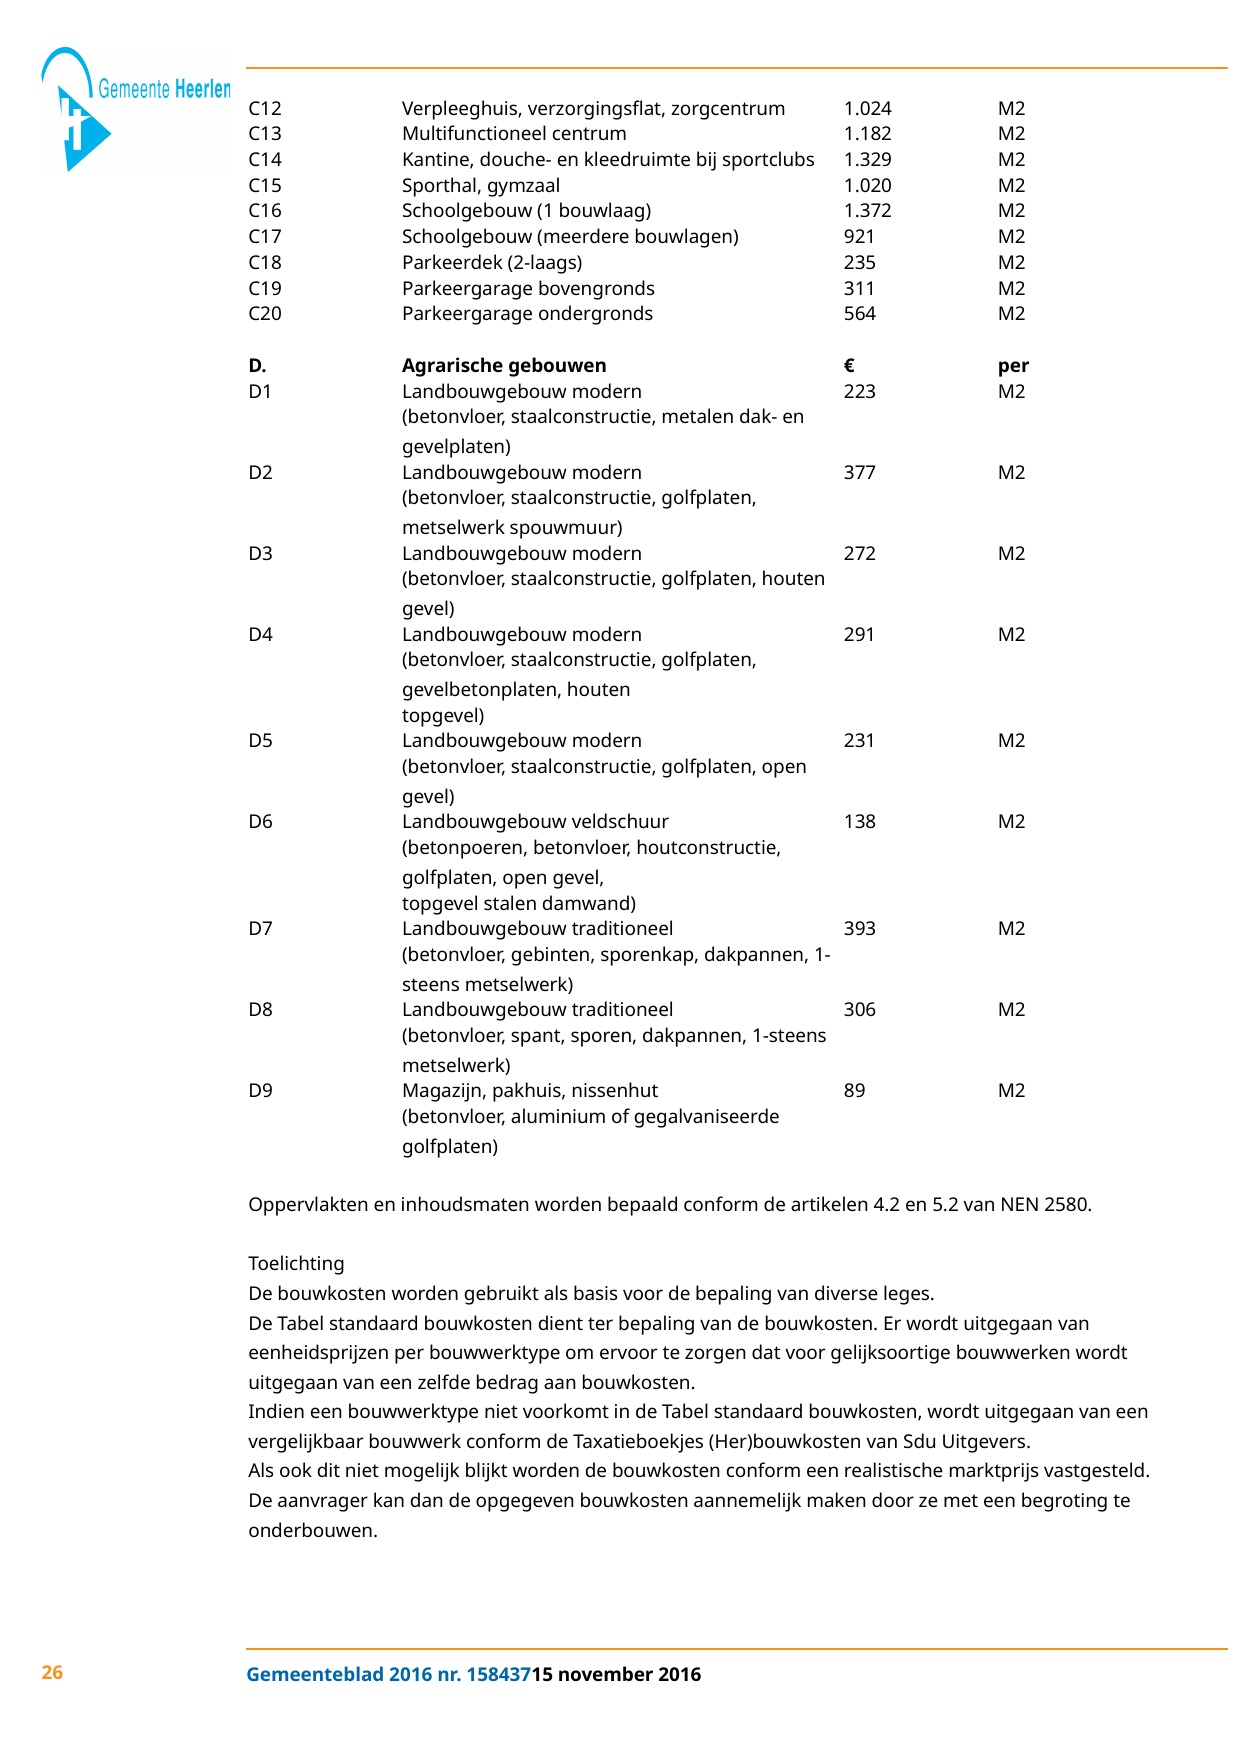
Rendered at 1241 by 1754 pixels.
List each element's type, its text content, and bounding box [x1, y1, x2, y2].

table_cell Landbouwgebouw veldschuur [402, 809, 844, 834]
table_cell [248, 835, 402, 890]
table_cell Kantine, douche- en kleedruimte bij sportclubs [402, 146, 844, 172]
table_cell [998, 404, 1152, 459]
table_cell [844, 890, 998, 916]
table_cell [248, 404, 402, 459]
table_cell 1.372 [844, 198, 998, 223]
table_cell 311 [844, 275, 998, 301]
table_cell [248, 485, 402, 540]
table_cell [844, 835, 998, 890]
table_cell M2 [998, 172, 1152, 198]
table_cell M2 [998, 1078, 1152, 1103]
table_cell M2 [998, 997, 1152, 1022]
picture [41, 47, 231, 172]
table_cell 291 [844, 621, 998, 647]
table_cell Schoolgebouw (meerdere bouwlagen) [402, 224, 844, 249]
table_cell 1.020 [844, 172, 998, 198]
table_cell D9 [248, 1078, 402, 1103]
table_cell [248, 1103, 402, 1159]
table_cell Landbouwgebouw modern [402, 621, 844, 647]
table_cell (betonvloer, aluminium of gegalvaniseerde golfplaten) [402, 1103, 844, 1159]
table_cell (betonvloer, staalconstructie, metalen dak- en gevelplaten) [402, 404, 844, 459]
table_cell [248, 890, 402, 916]
table_cell [998, 702, 1152, 728]
table_cell [248, 566, 402, 621]
table_cell Sporthal, gymzaal [402, 172, 844, 198]
table_cell Agrarische gebouwen [402, 352, 844, 378]
table_cell [844, 647, 998, 702]
table_cell [998, 566, 1152, 621]
table_cell [844, 1103, 998, 1159]
table_cell Schoolgebouw (1 bouwlaag) [402, 198, 844, 223]
table_cell [248, 1022, 402, 1078]
table_cell [998, 326, 1152, 352]
table_cell [844, 404, 998, 459]
table_cell M2 [998, 249, 1152, 275]
table_cell D. [248, 352, 402, 378]
table_cell 223 [844, 378, 998, 403]
table_cell C15 [248, 172, 402, 198]
table_cell Magazijn, pakhuis, nissenhut [402, 1078, 844, 1103]
table_cell [844, 485, 998, 540]
table_cell (betonvloer, gebinten, sporenkap, dakpannen, 1-steens metselwerk) [402, 941, 844, 997]
table_cell (betonpoeren, betonvloer, houtconstructie, golfplaten, open gevel, [402, 835, 844, 890]
table_cell M2 [998, 378, 1152, 403]
table_cell [248, 754, 402, 809]
text De Tabel standaard bouwkosten dient ter bepaling van de bouwkosten. Er wordt uitgegaan van eenheidsprijzen per bouwwerktype om ervoor te zorgen dat voor gelijksoortige bouwwerken wordt uitgegaan van een zelfde bedrag aan bouwkosten. [248, 1310, 1152, 1395]
table_cell 306 [844, 997, 998, 1022]
table_cell Parkeergarage ondergronds [402, 301, 844, 326]
table_cell [998, 835, 1152, 890]
table_cell C20 [248, 301, 402, 326]
table_cell M2 [998, 224, 1152, 249]
table_cell Landbouwgebouw traditioneel [402, 997, 844, 1022]
table_cell M2 [998, 146, 1152, 172]
table_cell D2 [248, 459, 402, 484]
text De bouwkosten worden gebruikt als basis voor de bepaling van diverse leges. [248, 1280, 1152, 1306]
table_cell [998, 647, 1152, 702]
table_cell C16 [248, 198, 402, 223]
table_cell [248, 326, 402, 352]
table_cell topgevel) [402, 702, 844, 728]
table_cell D5 [248, 728, 402, 753]
text Toelichting [248, 1251, 1152, 1276]
table_cell 235 [844, 249, 998, 275]
table_cell [998, 890, 1152, 916]
table_cell C19 [248, 275, 402, 301]
table_cell C12 [248, 95, 402, 121]
table_cell 231 [844, 728, 998, 753]
table_cell [998, 485, 1152, 540]
table_cell Parkeerdek (2-laags) [402, 249, 844, 275]
text Als ook dit niet mogelijk blijkt worden de bouwkosten conform een realistische marktprijs vastgesteld. De aanvrager kan dan de opgegeven bouwkosten aannemelijk maken door ze met een begroting te onderbouwen. [248, 1458, 1152, 1543]
table_cell D7 [248, 916, 402, 941]
table_cell 1.024 [844, 95, 998, 121]
table_cell M2 [998, 540, 1152, 566]
table_cell 564 [844, 301, 998, 326]
table_cell 921 [844, 224, 998, 249]
table_cell [998, 941, 1152, 997]
table_cell 1.329 [844, 146, 998, 172]
table_cell Parkeergarage bovengronds [402, 275, 844, 301]
table_cell [402, 326, 844, 352]
table_cell Landbouwgebouw traditioneel [402, 916, 844, 941]
table_cell per [998, 352, 1152, 378]
table_cell [998, 754, 1152, 809]
table_cell Landbouwgebouw modern [402, 378, 844, 403]
table_cell 1.182 [844, 121, 998, 146]
text Oppervlakten en inhoudsmaten worden bepaald conform de artikelen 4.2 en 5.2 van NEN 2580. [248, 1191, 1152, 1217]
table_cell 138 [844, 809, 998, 834]
table_cell M2 [998, 728, 1152, 753]
table_cell 272 [844, 540, 998, 566]
table_cell D8 [248, 997, 402, 1022]
table_cell [844, 566, 998, 621]
table_cell Verpleeghuis, verzorgingsflat, zorgcentrum [402, 95, 844, 121]
table_cell (betonvloer, staalconstructie, golfplaten, gevelbetonplaten, houten [402, 647, 844, 702]
table_cell Landbouwgebouw modern [402, 459, 844, 484]
table_cell M2 [998, 301, 1152, 326]
table_cell [248, 647, 402, 702]
table_cell [844, 754, 998, 809]
table_cell 393 [844, 916, 998, 941]
table_cell (betonvloer, staalconstructie, golfplaten, houten gevel) [402, 566, 844, 621]
table_cell D4 [248, 621, 402, 647]
table_cell M2 [998, 916, 1152, 941]
table_cell Multifunctioneel centrum [402, 121, 844, 146]
table_cell C18 [248, 249, 402, 275]
table_cell M2 [998, 275, 1152, 301]
table_cell [248, 941, 402, 997]
table_cell [248, 702, 402, 728]
table_cell [998, 1022, 1152, 1078]
table_cell C14 [248, 146, 402, 172]
table_cell € [844, 352, 998, 378]
table_cell (betonvloer, spant, sporen, dakpannen, 1-steens metselwerk) [402, 1022, 844, 1078]
table_cell C13 [248, 121, 402, 146]
table_cell M2 [998, 621, 1152, 647]
table_cell topgevel stalen damwand) [402, 890, 844, 916]
table_cell M2 [998, 121, 1152, 146]
table_cell 377 [844, 459, 998, 484]
table_cell [998, 1103, 1152, 1159]
table_cell C17 [248, 224, 402, 249]
table_cell Landbouwgebouw modern [402, 540, 844, 566]
table_cell M2 [998, 459, 1152, 484]
picture [41, 47, 58, 70]
table_cell M2 [998, 95, 1152, 121]
table_cell D6 [248, 809, 402, 834]
table_cell M2 [998, 809, 1152, 834]
text Indien een bouwwerktype niet voorkomt in de Tabel standaard bouwkosten, wordt uitgegaan van een vergelijkbaar bouwwerk conform de Taxatieboekjes (Her)bouwkosten van Sdu Uitgevers. [248, 1398, 1152, 1454]
table_cell D1 [248, 378, 402, 403]
table_cell (betonvloer, staalconstructie, golfplaten, open gevel) [402, 754, 844, 809]
table_cell M2 [998, 198, 1152, 223]
table_cell [844, 1022, 998, 1078]
table_cell Landbouwgebouw modern [402, 728, 844, 753]
table_cell 89 [844, 1078, 998, 1103]
table_cell D3 [248, 540, 402, 566]
table_cell [844, 326, 998, 352]
table_cell (betonvloer, staalconstructie, golfplaten, metselwerk spouwmuur) [402, 485, 844, 540]
table_cell [844, 941, 998, 997]
table_cell [844, 702, 998, 728]
